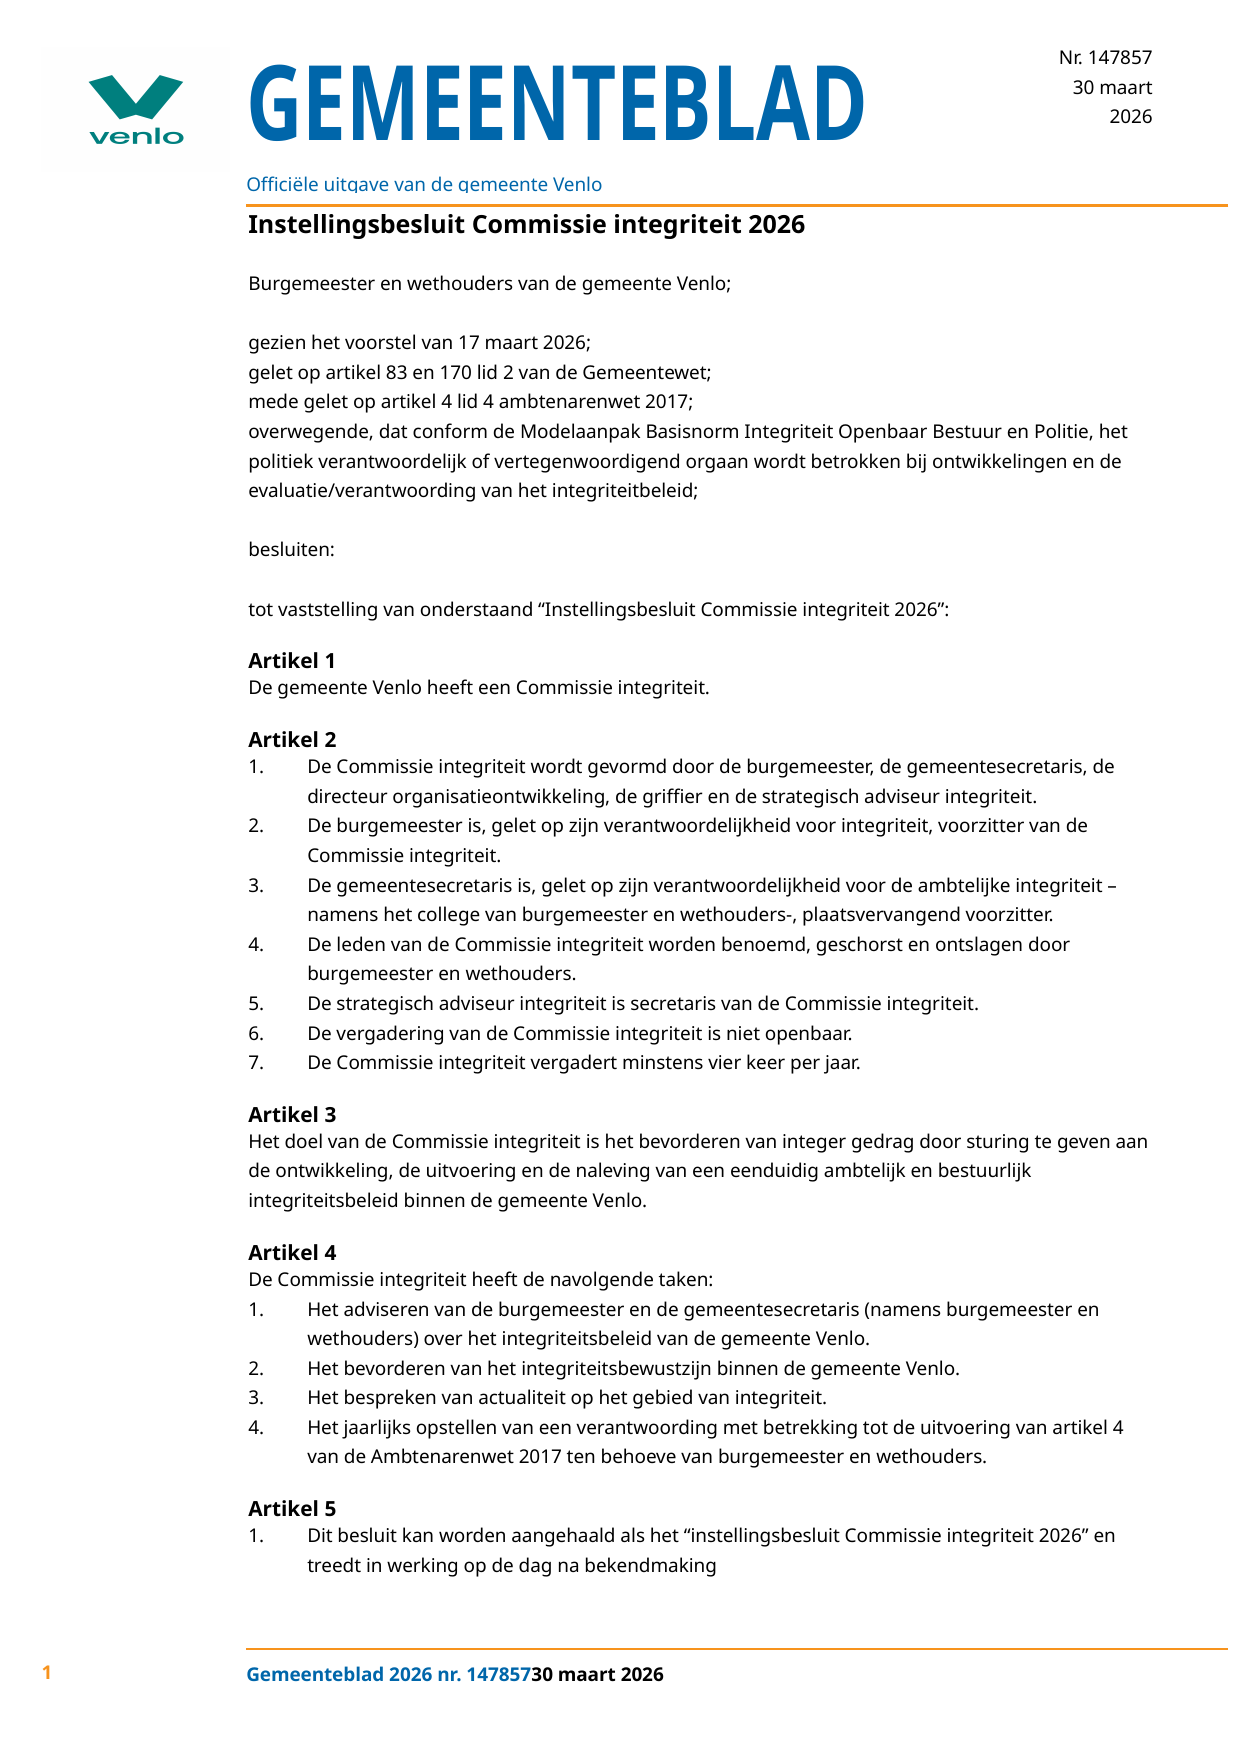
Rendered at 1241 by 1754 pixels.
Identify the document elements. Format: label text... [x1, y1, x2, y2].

list De leden van de Commissie integriteit worden benoemd, geschorst en ontslagen door burgemeester en wethouders. [248, 931, 1152, 986]
text De Commissie integriteit heeft de navolgende taken: [248, 1266, 1152, 1292]
text Artikel 2 [248, 725, 1152, 753]
text Artikel 4 [248, 1238, 1152, 1266]
list De Commissie integriteit wordt gevormd door de burgemeester, de gemeentesecretaris, de directeur organisatieontwikkeling, de griffier en de strategisch adviseur integriteit. [248, 753, 1152, 809]
text Burgemeester en wethouders van de gemeente Venlo; [248, 270, 1152, 296]
list De gemeentesecretaris is, gelet op zijn verantwoordelijkheid voor de ambtelijke integriteit – namens het college van burgemeester en wethouders-, plaatsvervangend voorzitter. [248, 872, 1152, 927]
text besluiten: [248, 537, 1152, 562]
list Dit besluit kan worden aangehaald als het “instellingsbesluit Commissie integriteit 2026” en treedt in werking op de dag na bekendmaking [248, 1522, 1152, 1578]
text De gemeente Venlo heeft een Commissie integriteit. [248, 674, 1152, 700]
list De Commissie integriteit vergadert minstens vier keer per jaar. [248, 1049, 1152, 1075]
list Het adviseren van de burgemeester en de gemeentesecretaris (namens burgemeester en wethouders) over het integriteitsbeleid van de gemeente Venlo. [248, 1296, 1152, 1351]
text gezien het voorstel van 17 maart 2026; [248, 329, 1152, 355]
list Het bevorderen van het integriteitsbewustzijn binnen de gemeente Venlo. [248, 1355, 1152, 1381]
text Instellingsbesluit Commissie integriteit 2026 [248, 207, 1152, 241]
text Artikel 1 [248, 646, 1152, 674]
text gelet op artikel 83 en 170 lid 2 van de Gemeentewet; [248, 359, 1152, 385]
text mede gelet op artikel 4 lid 4 ambtenarenwet 2017; [248, 389, 1152, 414]
text tot vaststelling van onderstaand “Instellingsbesluit Commissie integriteit 2026”: [248, 596, 1152, 621]
list De vergadering van de Commissie integriteit is niet openbaar. [248, 1020, 1152, 1045]
list De burgemeester is, gelet op zijn verantwoordelijkheid voor integriteit, voorzitter van de Commissie integriteit. [248, 813, 1152, 868]
list Het bespreken van actualiteit op het gebied van integriteit. [248, 1384, 1152, 1410]
picture [41, 47, 231, 172]
text overwegende, dat conform de Modelaanpak Basisnorm Integriteit Openbaar Bestuur en Politie, het politiek verantwoordelijk of vertegenwoordigend orgaan wordt betrokken bij ontwikkelingen en de evaluatie/verantwoording van het integriteitbeleid; [248, 418, 1152, 503]
list Het jaarlijks opstellen van een verantwoording met betrekking tot de uitvoering van artikel 4 van de Ambtenarenwet 2017 ten behoeve van burgemeester en wethouders. [248, 1414, 1152, 1469]
text Het doel van de Commissie integriteit is het bevorderen van integer gedrag door sturing te geven aan de ontwikkeling, de uitvoering en de naleving van een eenduidig ambtelijk en bestuurlijk integriteitsbeleid binnen de gemeente Venlo. [248, 1128, 1152, 1213]
list De strategisch adviseur integriteit is secretaris van de Commissie integriteit. [248, 990, 1152, 1016]
text Artikel 3 [248, 1100, 1152, 1128]
text Artikel 5 [248, 1494, 1152, 1522]
